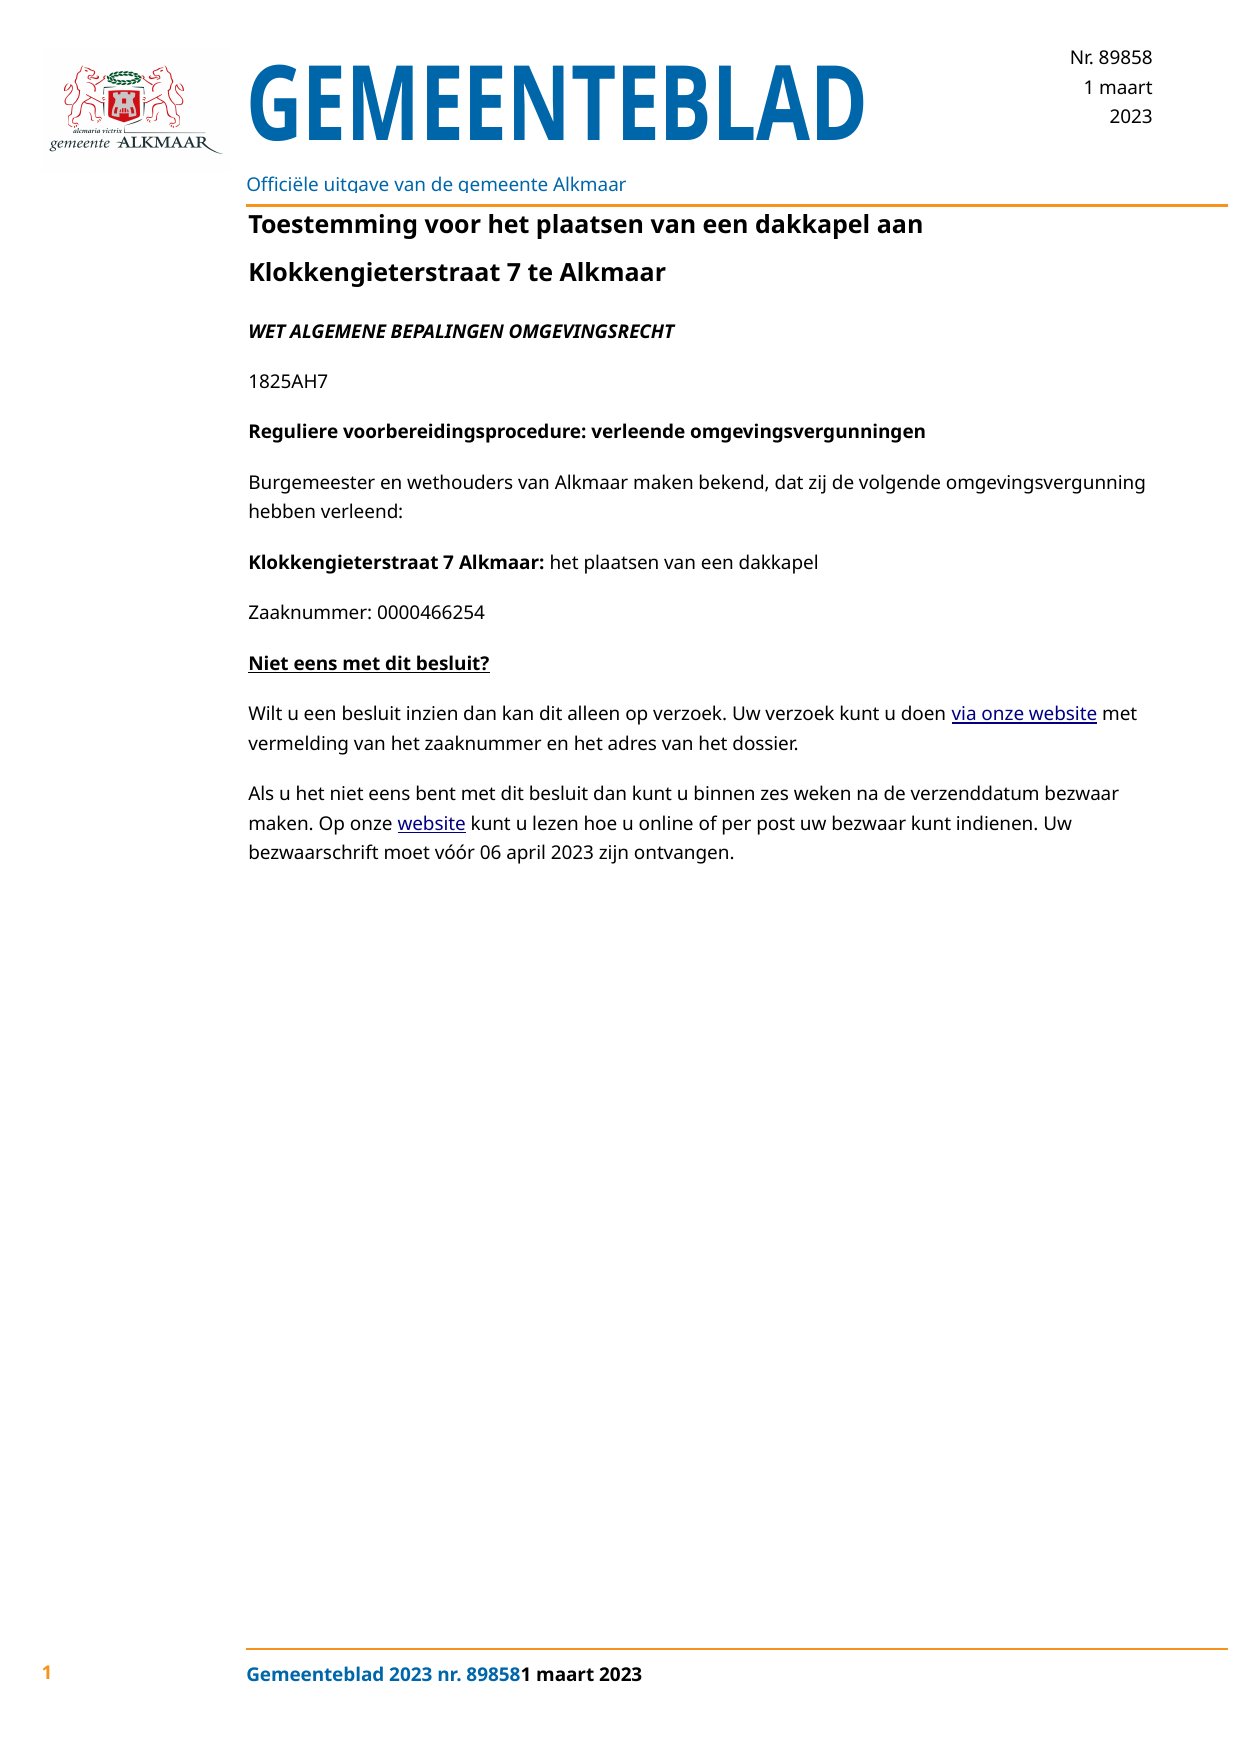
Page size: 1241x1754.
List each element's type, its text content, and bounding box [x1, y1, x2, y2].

text Zaaknummer: 0000466254 [248, 599, 1152, 625]
text Burgemeester en wethouders van Alkmaar maken bekend, dat zij de volgende omgevingsvergunning hebben verleend: [248, 469, 1152, 524]
text Wilt u een besluit inzien dan kan dit alleen op verzoek. Uw verzoek kunt u doen via onze website met vermelding van het zaaknummer en het adres van het dossier. [248, 700, 1152, 756]
text 1825AH7 [248, 368, 1152, 394]
text Niet eens met dit besluit? [248, 650, 1152, 676]
picture [41, 47, 231, 172]
text Als u het niet eens bent met dit besluit dan kunt u binnen zes weken na de verzenddatum bezwaar maken. Op onze website kunt u lezen hoe u online of per post uw bezwaar kunt indienen. Uw bezwaarschrift moet vóór 06 april 2023 zijn ontvangen. [248, 780, 1152, 865]
text Klokkengieterstraat 7 Alkmaar: het plaatsen van een dakkapel [248, 549, 1152, 575]
text Reguliere voorbereidingsprocedure: verleende omgevingsvergunningen [248, 419, 1152, 444]
text WET ALGEMENE BEPALINGEN OMGEVINGSRECHT [248, 318, 1152, 344]
text Toestemming voor het plaatsen van een dakkapel aan Klokkengieterstraat 7 te Alkmaar [248, 207, 1152, 288]
